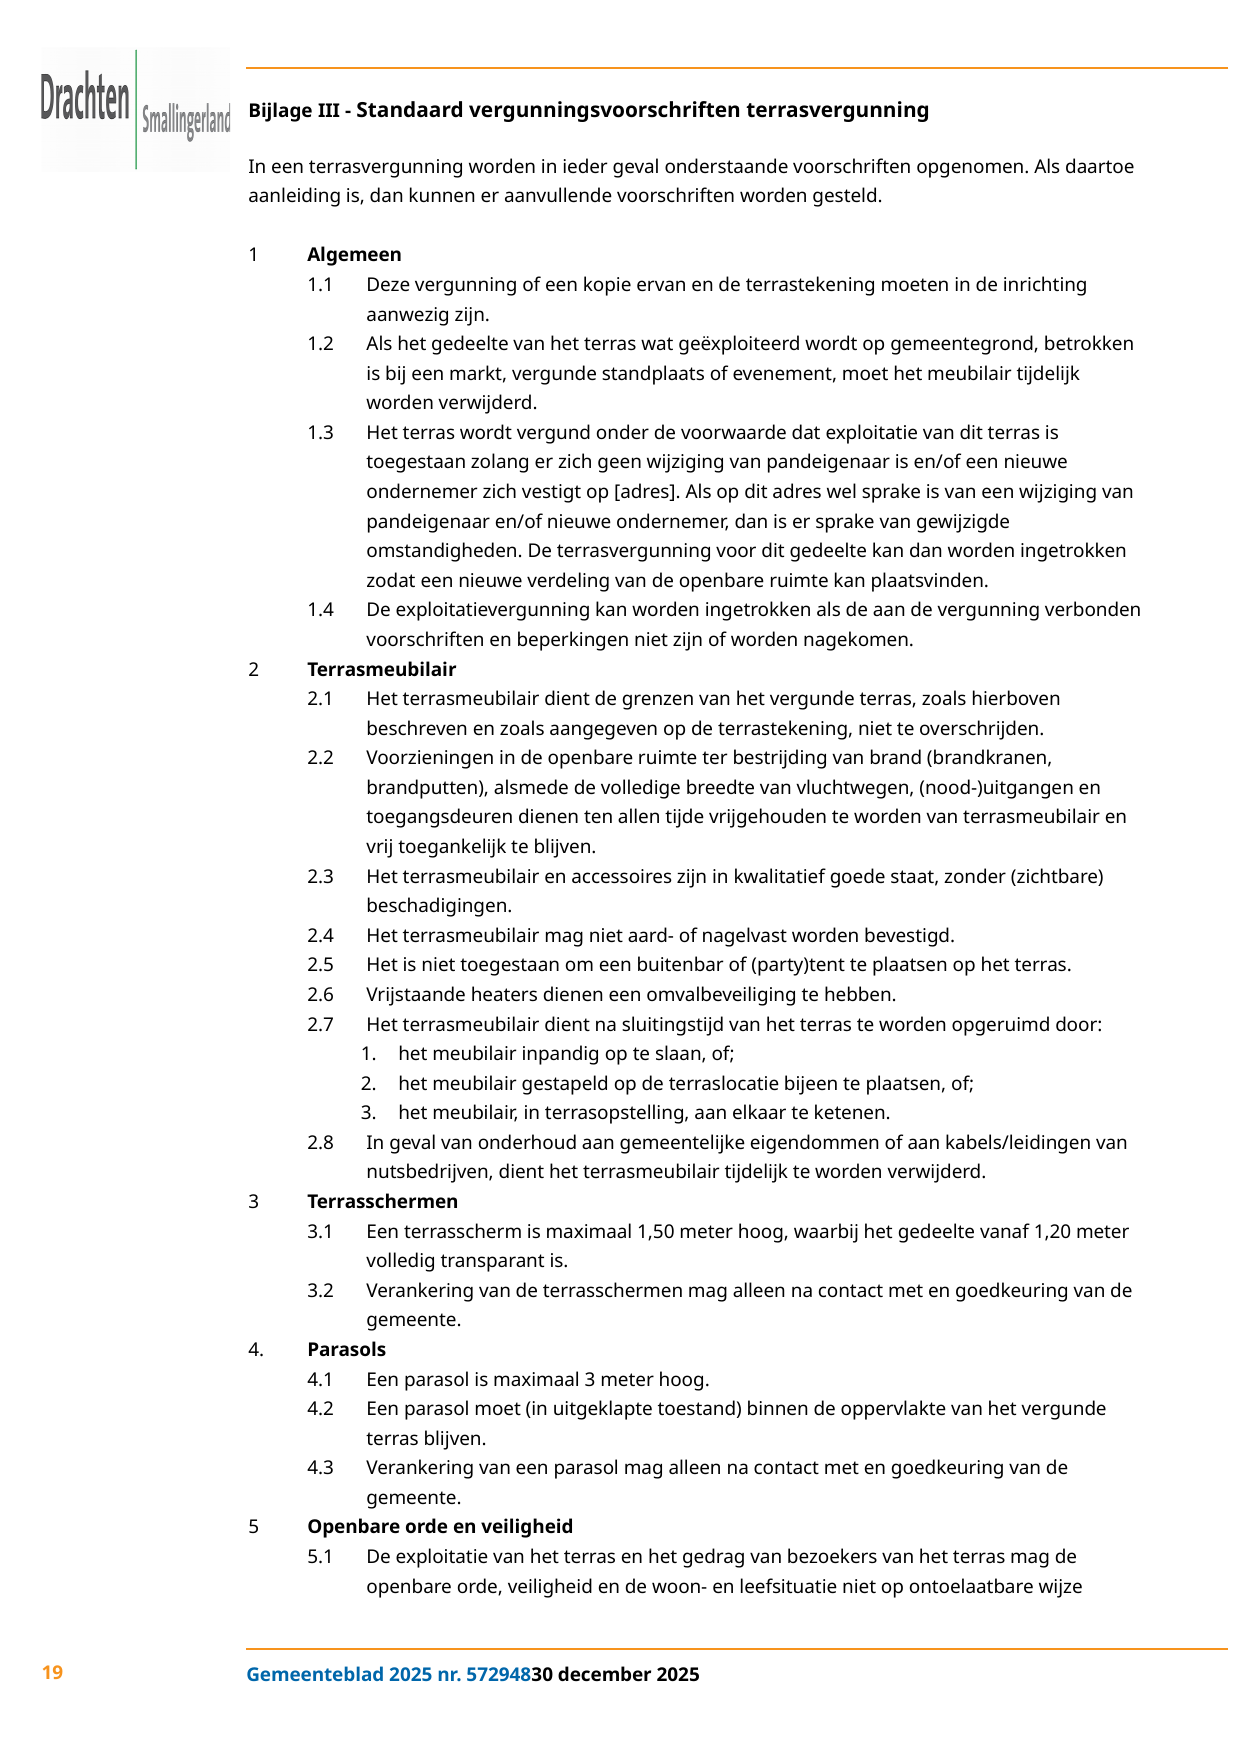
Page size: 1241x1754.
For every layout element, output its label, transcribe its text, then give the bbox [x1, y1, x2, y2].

list Het terrasmeubilair en accessoires zijn in kwalitatief goede staat, zonder (zichtbare) beschadigingen. [307, 863, 1152, 918]
list Het terrasmeubilair dient de grenzen van het vergunde terras, zoals hierboven beschreven en zoals aangegeven op de terrastekening, niet te overschrijden. [307, 685, 1152, 741]
list Terrasschermen [248, 1188, 1152, 1214]
list Verankering van de terrasschermen mag alleen na contact met en goedkeuring van de gemeente. [307, 1277, 1152, 1332]
list Als het gedeelte van het terras wat geëxploiteerd wordt op gemeentegrond, betrokken is bij een markt, vergunde standplaats of evenement, moet het meubilair tijdelijk worden verwijderd. [307, 330, 1152, 415]
list Deze vergunning of een kopie ervan en de terrastekening moeten in de inrichting aanwezig zijn. [307, 271, 1152, 327]
list Verankering van een parasol mag alleen na contact met en goedkeuring van de gemeente. [307, 1454, 1152, 1510]
picture [41, 47, 231, 172]
list het meubilair inpandig op te slaan, of; [361, 1040, 1152, 1066]
list Een terrasscherm is maximaal 1,50 meter hoog, waarbij het gedeelte vanaf 1,20 meter volledig transparant is. [307, 1218, 1152, 1273]
list In geval van onderhoud aan gemeentelijke eigendommen of aan kabels/leidingen van nutsbedrijven, dient het terrasmeubilair tijdelijk te worden verwijderd. [307, 1129, 1152, 1184]
text Bijlage III - Standaard vergunningsvoorschriften terrasvergunning [248, 95, 1152, 123]
list Een parasol is maximaal 3 meter hoog. [307, 1366, 1152, 1392]
list het meubilair, in terrasopstelling, aan elkaar te ketenen. [361, 1099, 1152, 1125]
list Voorzieningen in de openbare ruimte ter bestrijding van brand (brandkranen, brandputten), alsmede de volledige breedte van vluchtwegen, (nood-)uitgangen en toegangsdeuren dienen ten allen tijde vrijgehouden te worden van terrasmeubilair en vrij toegankelijk te blijven. [307, 744, 1152, 859]
list Openbare orde en veiligheid [248, 1514, 1152, 1539]
list De exploitatievergunning kan worden ingetrokken als de aan de vergunning verbonden voorschriften en beperkingen niet zijn of worden nagekomen. [307, 597, 1152, 652]
list Het terrasmeubilair dient na sluitingstijd van het terras te worden opgeruimd door: [307, 1011, 1152, 1037]
list Vrijstaande heaters dienen een omvalbeveiliging te hebben. [307, 981, 1152, 1007]
text In een terrasvergunning worden in ieder geval onderstaande voorschriften opgenomen. Als daartoe aanleiding is, dan kunnen er aanvullende voorschriften worden gesteld. [248, 153, 1152, 208]
list Het terrasmeubilair mag niet aard- of nagelvast worden bevestigd. [307, 922, 1152, 948]
list De exploitatie van het terras en het gedrag van bezoekers van het terras mag de openbare orde, veiligheid en de woon- en leefsituatie niet op ontoelaatbare wijze [307, 1543, 1152, 1599]
list het meubilair gestapeld op de terraslocatie bijeen te plaatsen, of; [361, 1070, 1152, 1096]
list Een parasol moet (in uitgeklapte toestand) binnen de oppervlakte van het vergunde terras blijven. [307, 1395, 1152, 1451]
list Het terras wordt vergund onder de voorwaarde dat exploitatie van dit terras is toegestaan zolang er zich geen wijziging van pandeigenaar is en/of een nieuwe ondernemer zich vestigt op [adres]. Als op dit adres wel sprake is van een wijziging van pandeigenaar en/of nieuwe ondernemer, dan is er sprake van gewijzigde omstandigheden. De terrasvergunning voor dit gedeelte kan dan worden ingetrokken zodat een nieuwe verdeling van de openbare ruimte kan plaatsvinden. [307, 419, 1152, 593]
list Algemeen [248, 242, 1152, 267]
list Parasols [248, 1336, 1152, 1362]
list Terrasmeubilair [248, 656, 1152, 682]
list Het is niet toegestaan om een buitenbar of (party)tent te plaatsen op het terras. [307, 952, 1152, 977]
